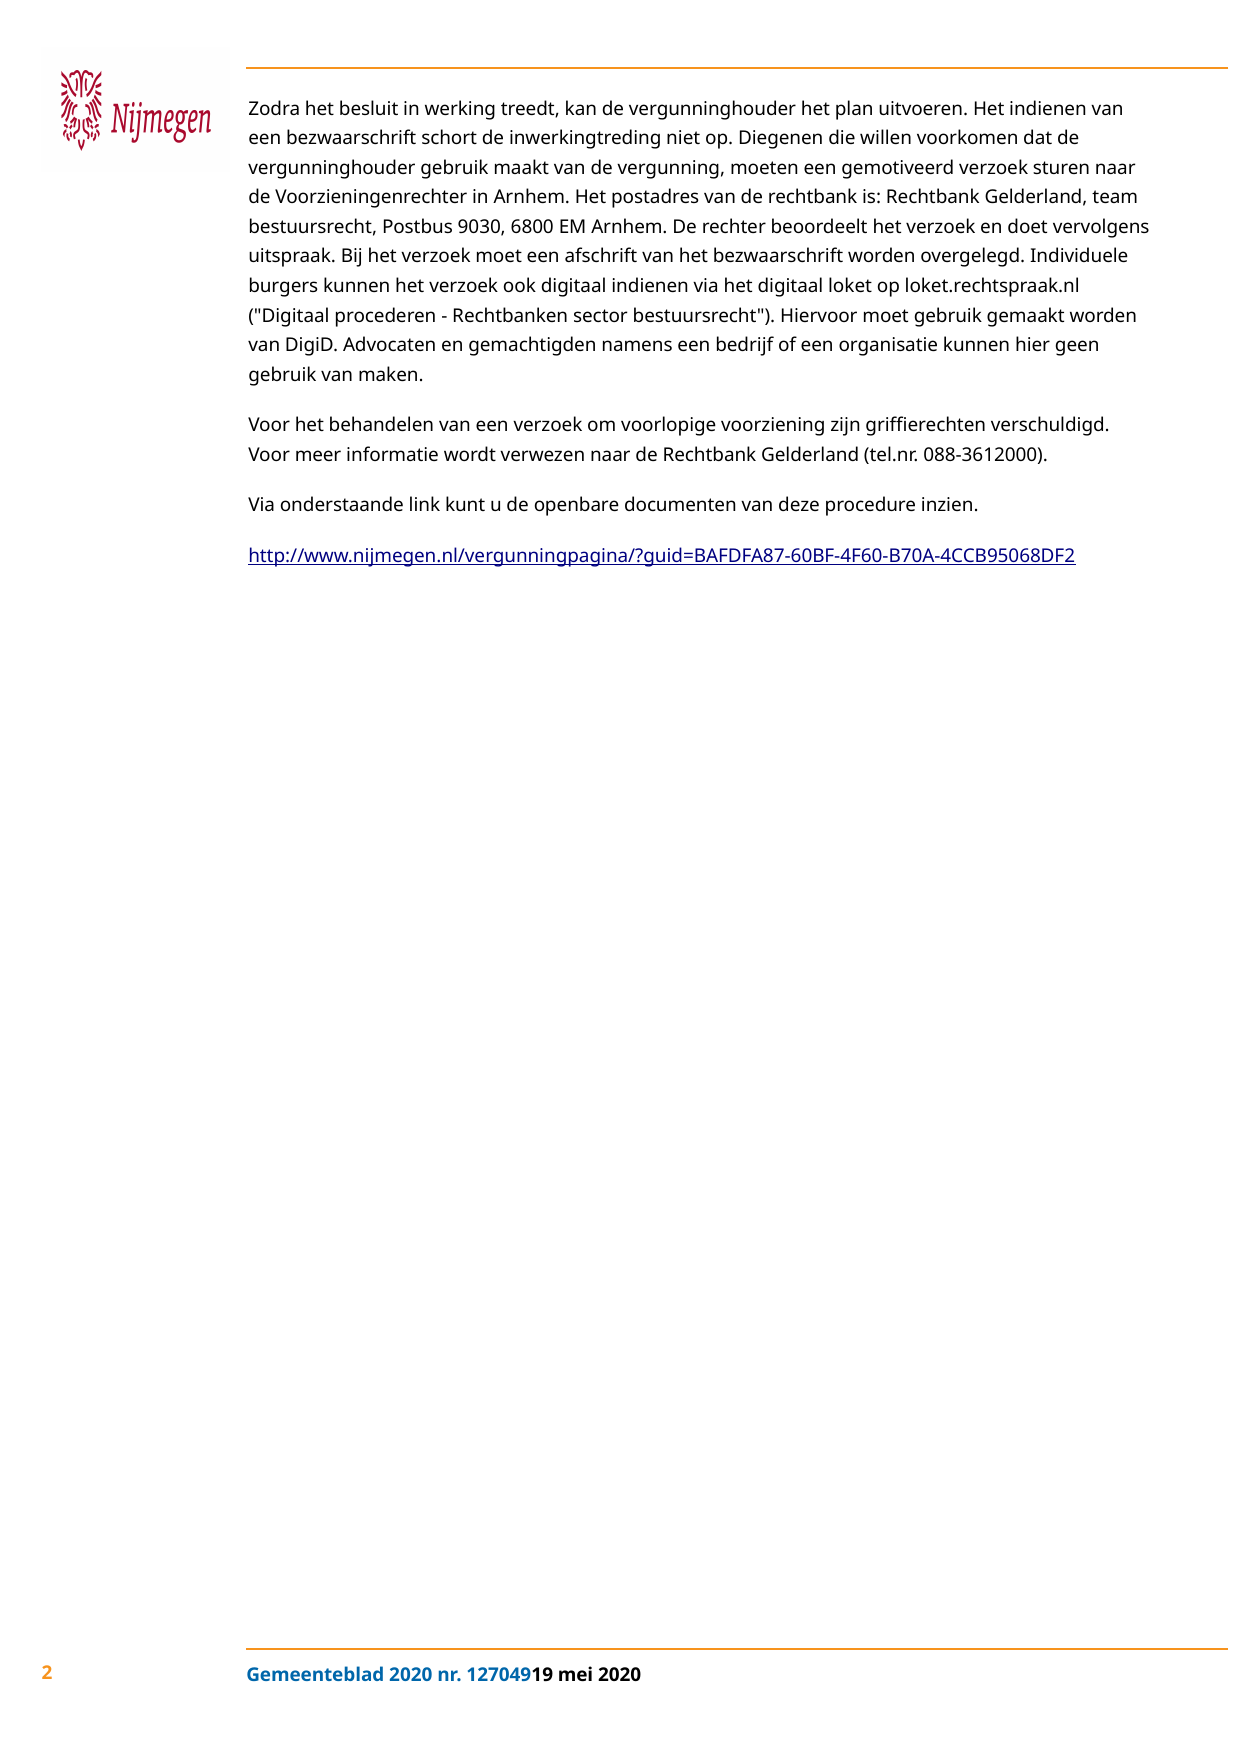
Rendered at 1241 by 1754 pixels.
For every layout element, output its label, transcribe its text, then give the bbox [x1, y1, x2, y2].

text Via onderstaande link kunt u de openbare documenten van deze procedure inzien. [248, 491, 1152, 517]
text http://www.nijmegen.nl/vergunningpagina/?guid=BAFDFA87-60BF-4F60-B70A-4CCB95068DF2 [248, 542, 1152, 568]
text Voor het behandelen van een verzoek om voorlopige voorziening zijn griffierechten verschuldigd. Voor meer informatie wordt verwezen naar de Rechtbank Gelderland (tel.nr. 088-3612000). [248, 411, 1152, 467]
picture [41, 47, 231, 172]
text Zodra het besluit in werking treedt, kan de vergunninghouder het plan uitvoeren. Het indienen van een bezwaarschrift schort de inwerkingtreding niet op. Diegenen die willen voorkomen dat de vergunninghouder gebruik maakt van de vergunning, moeten een gemotiveerd verzoek sturen naar de Voorzieningenrechter in Arnhem. Het postadres van de rechtbank is: Rechtbank Gelderland, team bestuursrecht, Postbus 9030, 6800 EM Arnhem. De rechter beoordeelt het verzoek en doet vervolgens uitspraak. Bij het verzoek moet een afschrift van het bezwaarschrift worden overgelegd. Individuele burgers kunnen het verzoek ook digitaal indienen via het digitaal loket op loket.rechtspraak.nl ("Digitaal procederen - Rechtbanken sector bestuursrecht"). Hiervoor moet gebruik gemaakt worden van DigiD. Advocaten en gemachtigden namens een bedrijf of een organisatie kunnen hier geen gebruik van maken. [248, 95, 1152, 387]
